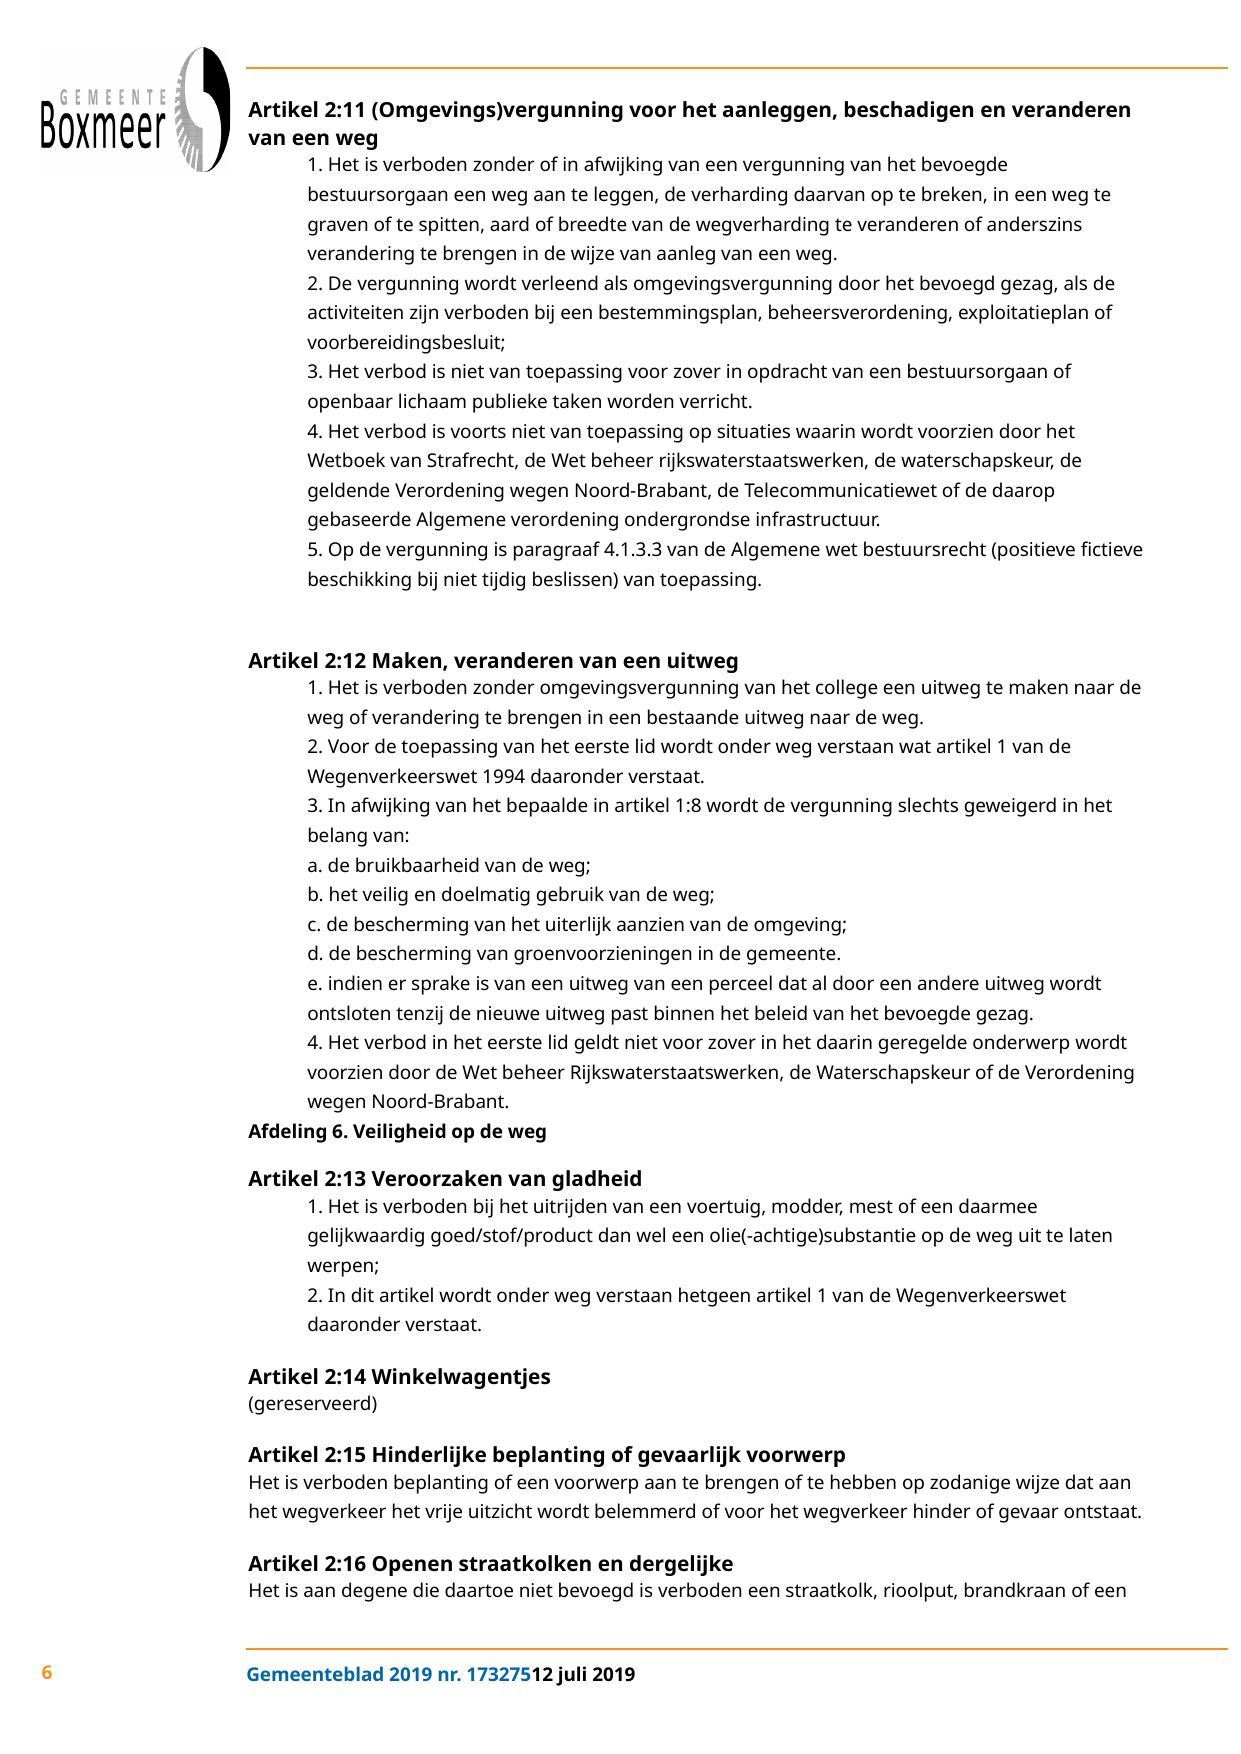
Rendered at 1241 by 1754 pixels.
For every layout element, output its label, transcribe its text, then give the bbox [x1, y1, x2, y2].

picture [41, 47, 231, 172]
list 4. Het verbod is voorts niet van toepassing op situaties waarin wordt voorzien door het Wetboek van Strafrecht, de Wet beheer rijkswaterstaatswerken, de waterschapskeur, de geldende Verordening wegen Noord-Brabant, de Telecommunicatiewet of de daarop gebaseerde Algemene verordening ondergrondse infrastructuur. [248, 418, 1152, 532]
text Artikel 2:16 Openen straatkolken en dergelijke [248, 1549, 1152, 1577]
list c. de bescherming van het uiterlijk aanzien van de omgeving; [248, 911, 1152, 937]
list 1. Het is verboden bij het uitrijden van een voertuig, modder, mest of een daarmee gelijkwaardig goed/stof/product dan wel een olie(-achtige)substantie op de weg uit te laten werpen; [248, 1193, 1152, 1278]
text Artikel 2:11 (Omgevings)vergunning voor het aanleggen, beschadigen en veranderen van een weg [248, 95, 1152, 152]
text Artikel 2:12 Maken, veranderen van een uitweg [248, 646, 1152, 674]
text Artikel 2:13 Veroorzaken van gladheid [248, 1164, 1152, 1193]
list b. het veilig en doelmatig gebruik van de weg; [248, 881, 1152, 907]
list e. indien er sprake is van een uitweg van een perceel dat al door een andere uitweg wordt ontsloten tenzij de nieuwe uitweg past binnen het beleid van het bevoegde gezag. [248, 970, 1152, 1025]
list 2. De vergunning wordt verleend als omgevingsvergunning door het bevoegd gezag, als de activiteiten zijn verboden bij een bestemmingsplan, beheersverordening, exploitatieplan of voorbereidingsbesluit; [248, 270, 1152, 355]
text Artikel 2:15 Hinderlijke beplanting of gevaarlijk voorwerp [248, 1441, 1152, 1469]
list a. de bruikbaarheid van de weg; [248, 852, 1152, 877]
text Afdeling 6. Veiligheid op de weg [248, 1118, 1152, 1144]
list 2. Voor de toepassing van het eerste lid wordt onder weg verstaan wat artikel 1 van de Wegenverkeerswet 1994 daaronder verstaat. [248, 733, 1152, 789]
list 4. Het verbod in het eerste lid geldt niet voor zover in het daarin geregelde onderwerp wordt voorzien door de Wet beheer Rijkswaterstaatswerken, de Waterschapskeur of de Verordening wegen Noord-Brabant. [248, 1029, 1152, 1114]
text Artikel 2:14 Winkelwagentjes [248, 1362, 1152, 1390]
list 5. Op de vergunning is paragraaf 4.1.3.3 van de Algemene wet bestuursrecht (positieve fictieve beschikking bij niet tijdig beslissen) van toepassing. [248, 536, 1152, 592]
list 2. In dit artikel wordt onder weg verstaan hetgeen artikel 1 van de Wegenverkeerswet daaronder verstaat. [248, 1282, 1152, 1337]
list 1. Het is verboden zonder omgevingsvergunning van het college een uitweg te maken naar de weg of verandering te brengen in een bestaande uitweg naar de weg. [248, 674, 1152, 729]
text Het is aan degene die daartoe niet bevoegd is verboden een straatkolk, rioolput, brandkraan of een [248, 1577, 1152, 1603]
list d. de bescherming van groenvoorzieningen in de gemeente. [248, 941, 1152, 966]
list 1. Het is verboden zonder of in afwijking van een vergunning van het bevoegde bestuursorgaan een weg aan te leggen, de verharding daarvan op te breken, in een weg te graven of te spitten, aard of breedte van de wegverharding te veranderen of anderszins verandering te brengen in de wijze van aanleg van een weg. [248, 152, 1152, 266]
list 3. Het verbod is niet van toepassing voor zover in opdracht van een bestuursorgaan of openbaar lichaam publieke taken worden verricht. [248, 359, 1152, 414]
text (gereserveerd) [248, 1390, 1152, 1416]
list 3. In afwijking van het bepaalde in artikel 1:8 wordt de vergunning slechts geweigerd in het belang van: [248, 793, 1152, 848]
text Het is verboden beplanting of een voorwerp aan te brengen of te hebben op zodanige wijze dat aan het wegverkeer het vrije uitzicht wordt belemmerd of voor het wegverkeer hinder of gevaar ontstaat. [248, 1469, 1152, 1524]
